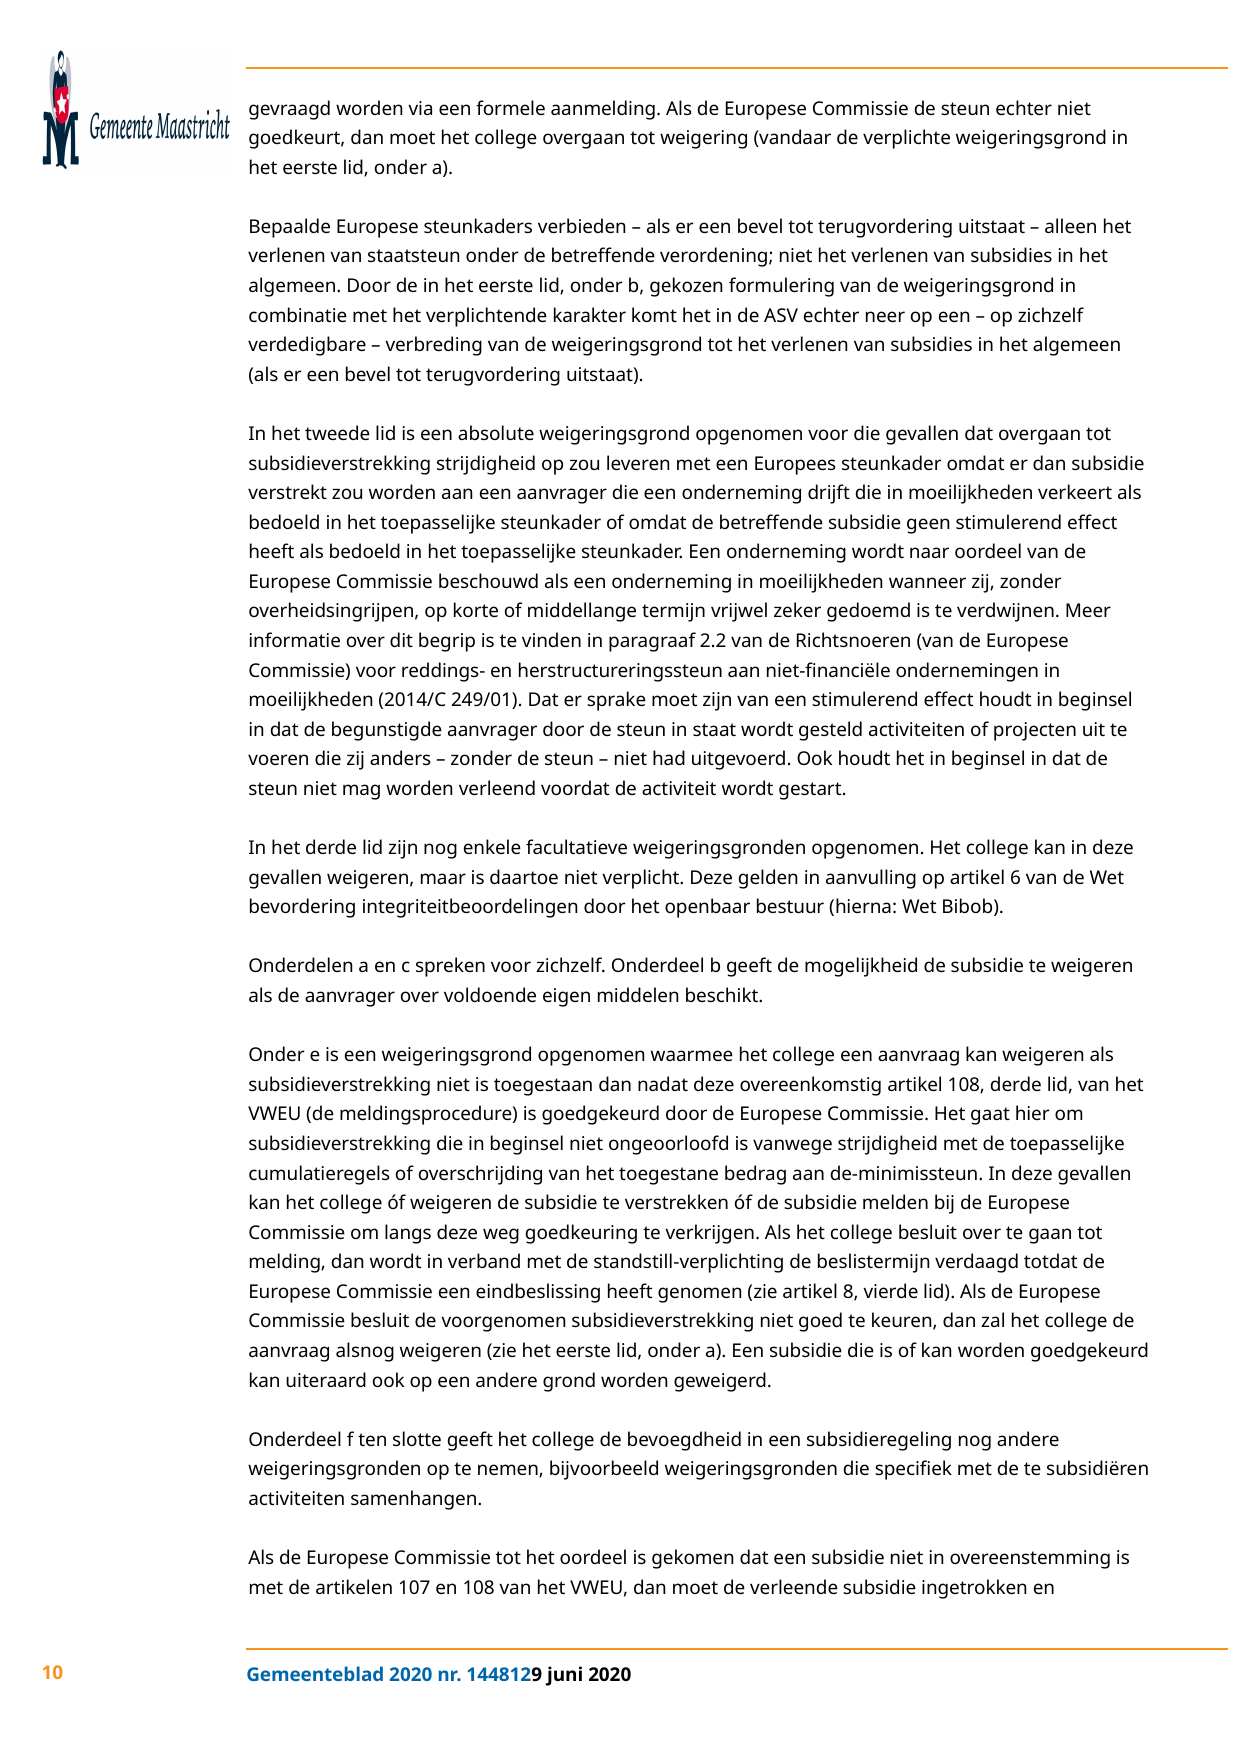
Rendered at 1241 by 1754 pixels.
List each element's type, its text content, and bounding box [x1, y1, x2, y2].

text Onder e is een weigeringsgrond opgenomen waarmee het college een aanvraag kan weigeren als subsidieverstrekking niet is toegestaan dan nadat deze overeenkomstig artikel 108, derde lid, van het VWEU (de meldingsprocedure) is goedgekeurd door de Europese Commissie. Het gaat hier om subsidieverstrekking die in beginsel niet ongeoorloofd is vanwege strijdigheid met de toepasselijke cumulatieregels of overschrijding van het toegestane bedrag aan de-minimissteun. In deze gevallen kan het college óf weigeren de subsidie te verstrekken óf de subsidie melden bij de Europese Commissie om langs deze weg goedkeuring te verkrijgen. Als het college besluit over te gaan tot melding, dan wordt in verband met de standstill-verplichting de beslistermijn verdaagd totdat de Europese Commissie een eindbeslissing heeft genomen (zie artikel 8, vierde lid). Als de Europese Commissie besluit de voorgenomen subsidieverstrekking niet goed te keuren, dan zal het college de aanvraag alsnog weigeren (zie het eerste lid, onder a). Een subsidie die is of kan worden goedgekeurd kan uiteraard ook op een andere grond worden geweigerd. [248, 1041, 1152, 1393]
text Onderdeel f ten slotte geeft het college de bevoegdheid in een subsidieregeling nog andere weigeringsgronden op te nemen, bijvoorbeeld weigeringsgronden die specifiek met de te subsidiëren activiteiten samenhangen. [248, 1426, 1152, 1511]
text Onderdelen a en c spreken voor zichzelf. Onderdeel b geeft de mogelijkheid de subsidie te weigeren als de aanvrager over voldoende eigen middelen beschikt. [248, 953, 1152, 1008]
text In het derde lid zijn nog enkele facultatieve weigeringsgronden opgenomen. Het college kan in deze gevallen weigeren, maar is daartoe niet verplicht. Deze gelden in aanvulling op artikel 6 van de Wet bevordering integriteitbeoordelingen door het openbaar bestuur (hierna: Wet Bibob). [248, 834, 1152, 919]
picture [41, 47, 231, 172]
text In het tweede lid is een absolute weigeringsgrond opgenomen voor die gevallen dat overgaan tot subsidieverstrekking strijdigheid op zou leveren met een Europees steunkader omdat er dan subsidie verstrekt zou worden aan een aanvrager die een onderneming drijft die in moeilijkheden verkeert als bedoeld in het toepasselijke steunkader of omdat de betreffende subsidie geen stimulerend effect heeft als bedoeld in het toepasselijke steunkader. Een onderneming wordt naar oordeel van de Europese Commissie beschouwd als een onderneming in moeilijkheden wanneer zij, zonder overheidsingrijpen, op korte of middellange termijn vrijwel zeker gedoemd is te verdwijnen. Meer informatie over dit begrip is te vinden in paragraaf 2.2 van de Richtsnoeren (van de Europese Commissie) voor reddings- en herstructureringssteun aan niet-financiële ondernemingen in moeilijkheden (2014/C 249/01). Dat er sprake moet zijn van een stimulerend effect houdt in beginsel in dat de begunstigde aanvrager door de steun in staat wordt gesteld activiteiten of projecten uit te voeren die zij anders – zonder de steun – niet had uitgevoerd. Ook houdt het in beginsel in dat de steun niet mag worden verleend voordat de activiteit wordt gestart. [248, 420, 1152, 801]
text Als de Europese Commissie tot het oordeel is gekomen dat een subsidie niet in overeenstemming is met de artikelen 107 en 108 van het VWEU, dan moet de verleende subsidie ingetrokken en [248, 1544, 1152, 1600]
text gevraagd worden via een formele aanmelding. Als de Europese Commissie de steun echter niet goedkeurt, dan moet het college overgaan tot weigering (vandaar de verplichte weigeringsgrond in het eerste lid, onder a). [248, 95, 1152, 180]
text Bepaalde Europese steunkaders verbieden – als er een bevel tot terugvordering uitstaat – alleen het verlenen van staatsteun onder de betreffende verordening; niet het verlenen van subsidies in het algemeen. Door de in het eerste lid, onder b, gekozen formulering van de weigeringsgrond in combinatie met het verplichtende karakter komt het in de ASV echter neer op een – op zichzelf verdedigbare – verbreding van de weigeringsgrond tot het verlenen van subsidies in het algemeen (als er een bevel tot terugvordering uitstaat). [248, 213, 1152, 387]
